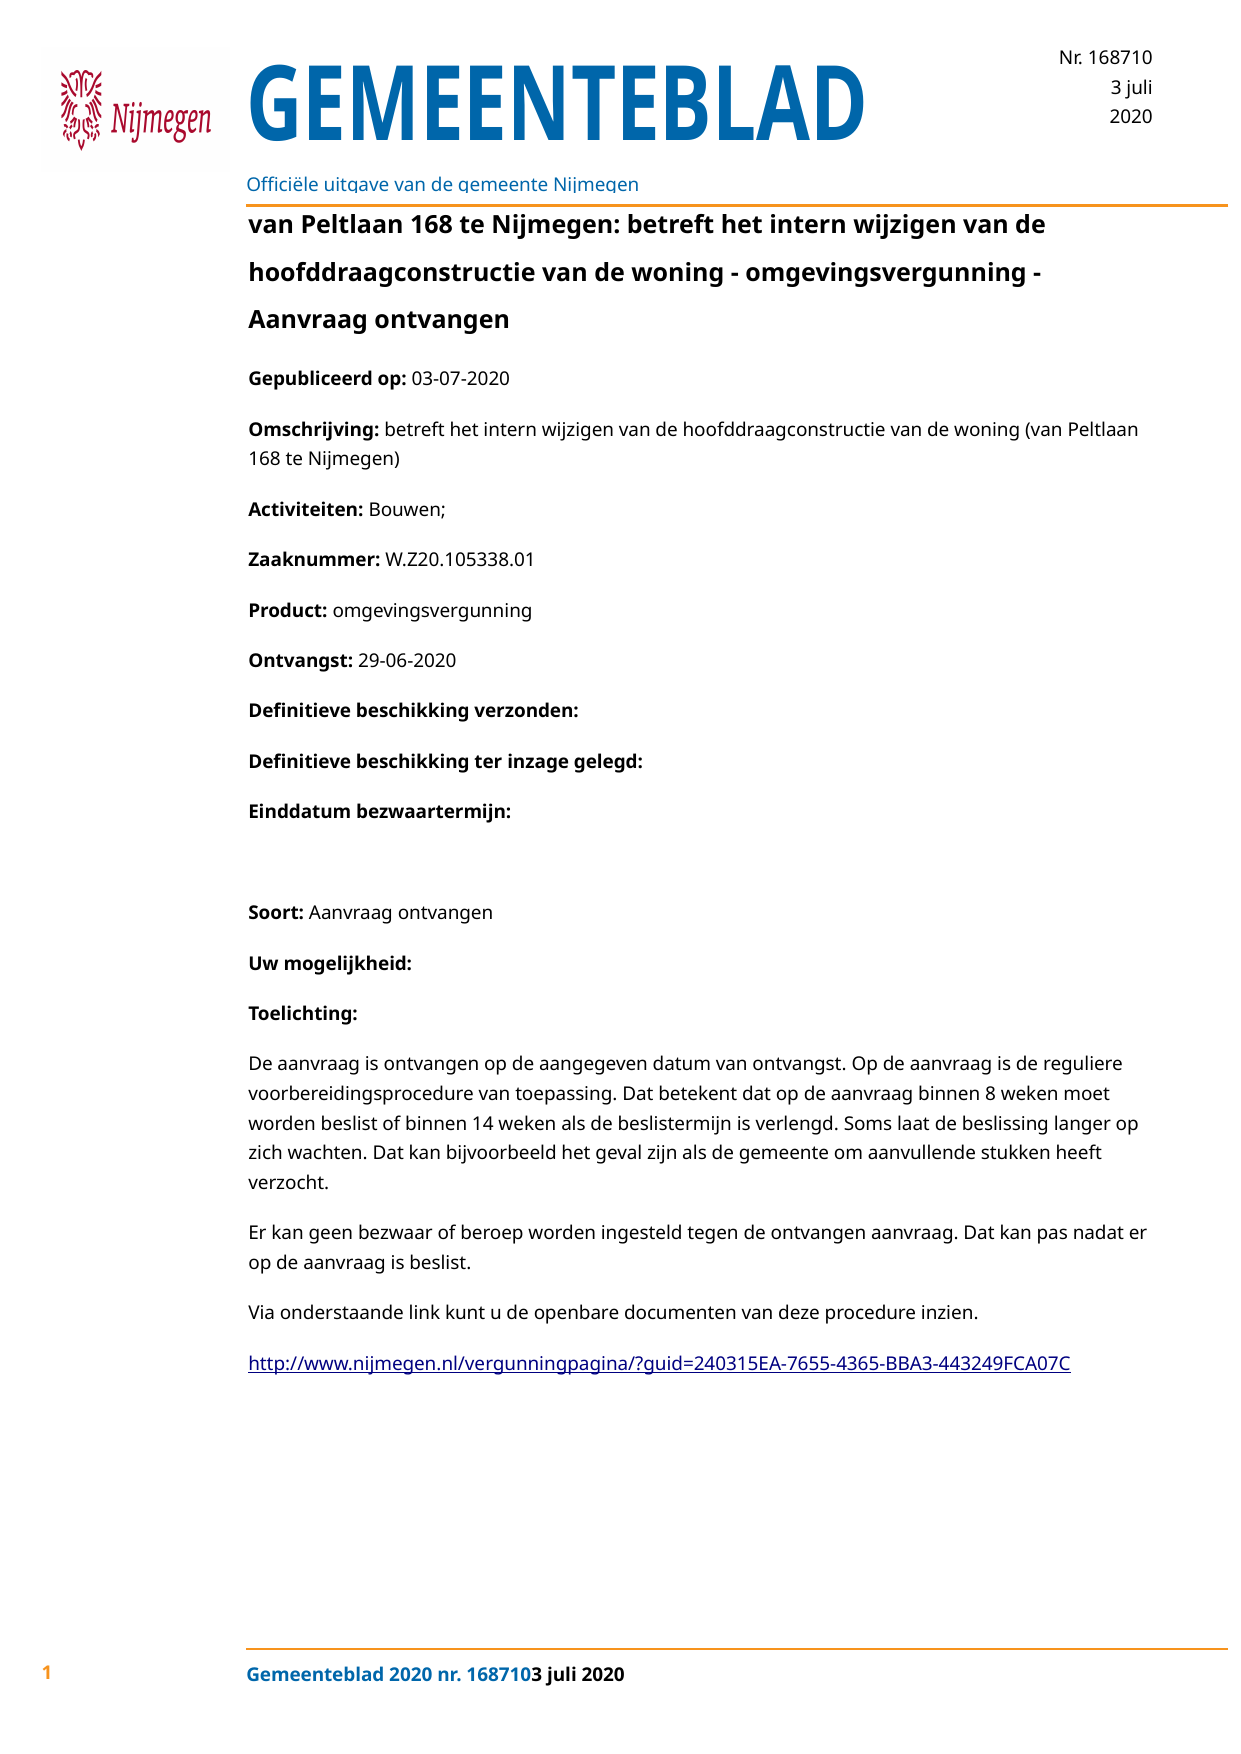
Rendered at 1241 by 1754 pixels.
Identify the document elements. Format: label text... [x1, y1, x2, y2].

text De aanvraag is ontvangen op de aangegeven datum van ontvangst. Op de aanvraag is de reguliere voorbereidingsprocedure van toepassing. Dat betekent dat op de aanvraag binnen 8 weken moet worden beslist of binnen 14 weken als de beslistermijn is verlengd. Soms laat de beslissing langer op zich wachten. Dat kan bijvoorbeeld het geval zijn als de gemeente om aanvullende stukken heeft verzocht. [248, 1051, 1152, 1194]
text Activiteiten: Bouwen; [248, 496, 1152, 522]
text Omschrijving: betreft het intern wijzigen van de hoofddraagconstructie van de woning (van Peltlaan 168 te Nijmegen) [248, 416, 1152, 471]
text Via onderstaande link kunt u de openbare documenten van deze procedure inzien. [248, 1299, 1152, 1325]
text Ontvangst: 29-06-2020 [248, 647, 1152, 673]
text Uw mogelijkheid: [248, 950, 1152, 975]
text http://www.nijmegen.nl/vergunningpagina/?guid=240315EA-7655-4365-BBA3-443249FCA07C [248, 1350, 1152, 1375]
text Einddatum bezwaartermijn: [248, 798, 1152, 824]
picture [41, 47, 231, 172]
text Er kan geen bezwaar of beroep worden ingesteld tegen de ontvangen aanvraag. Dat kan pas nadat er op de aanvraag is beslist. [248, 1219, 1152, 1274]
text Soort: Aanvraag ontvangen [248, 899, 1152, 925]
text van Peltlaan 168 te Nijmegen: betreft het intern wijzigen van de hoofddraagconstructie van de woning - omgevingsvergunning - Aanvraag ontvangen [248, 207, 1152, 336]
text Definitieve beschikking verzonden: [248, 698, 1152, 723]
text Product: omgevingsvergunning [248, 597, 1152, 622]
text Gepubliceerd op: 03-07-2020 [248, 366, 1152, 391]
text Toelichting: [248, 1000, 1152, 1026]
text Definitieve beschikking ter inzage gelegd: [248, 748, 1152, 774]
text Zaaknummer: W.Z20.105338.01 [248, 546, 1152, 572]
